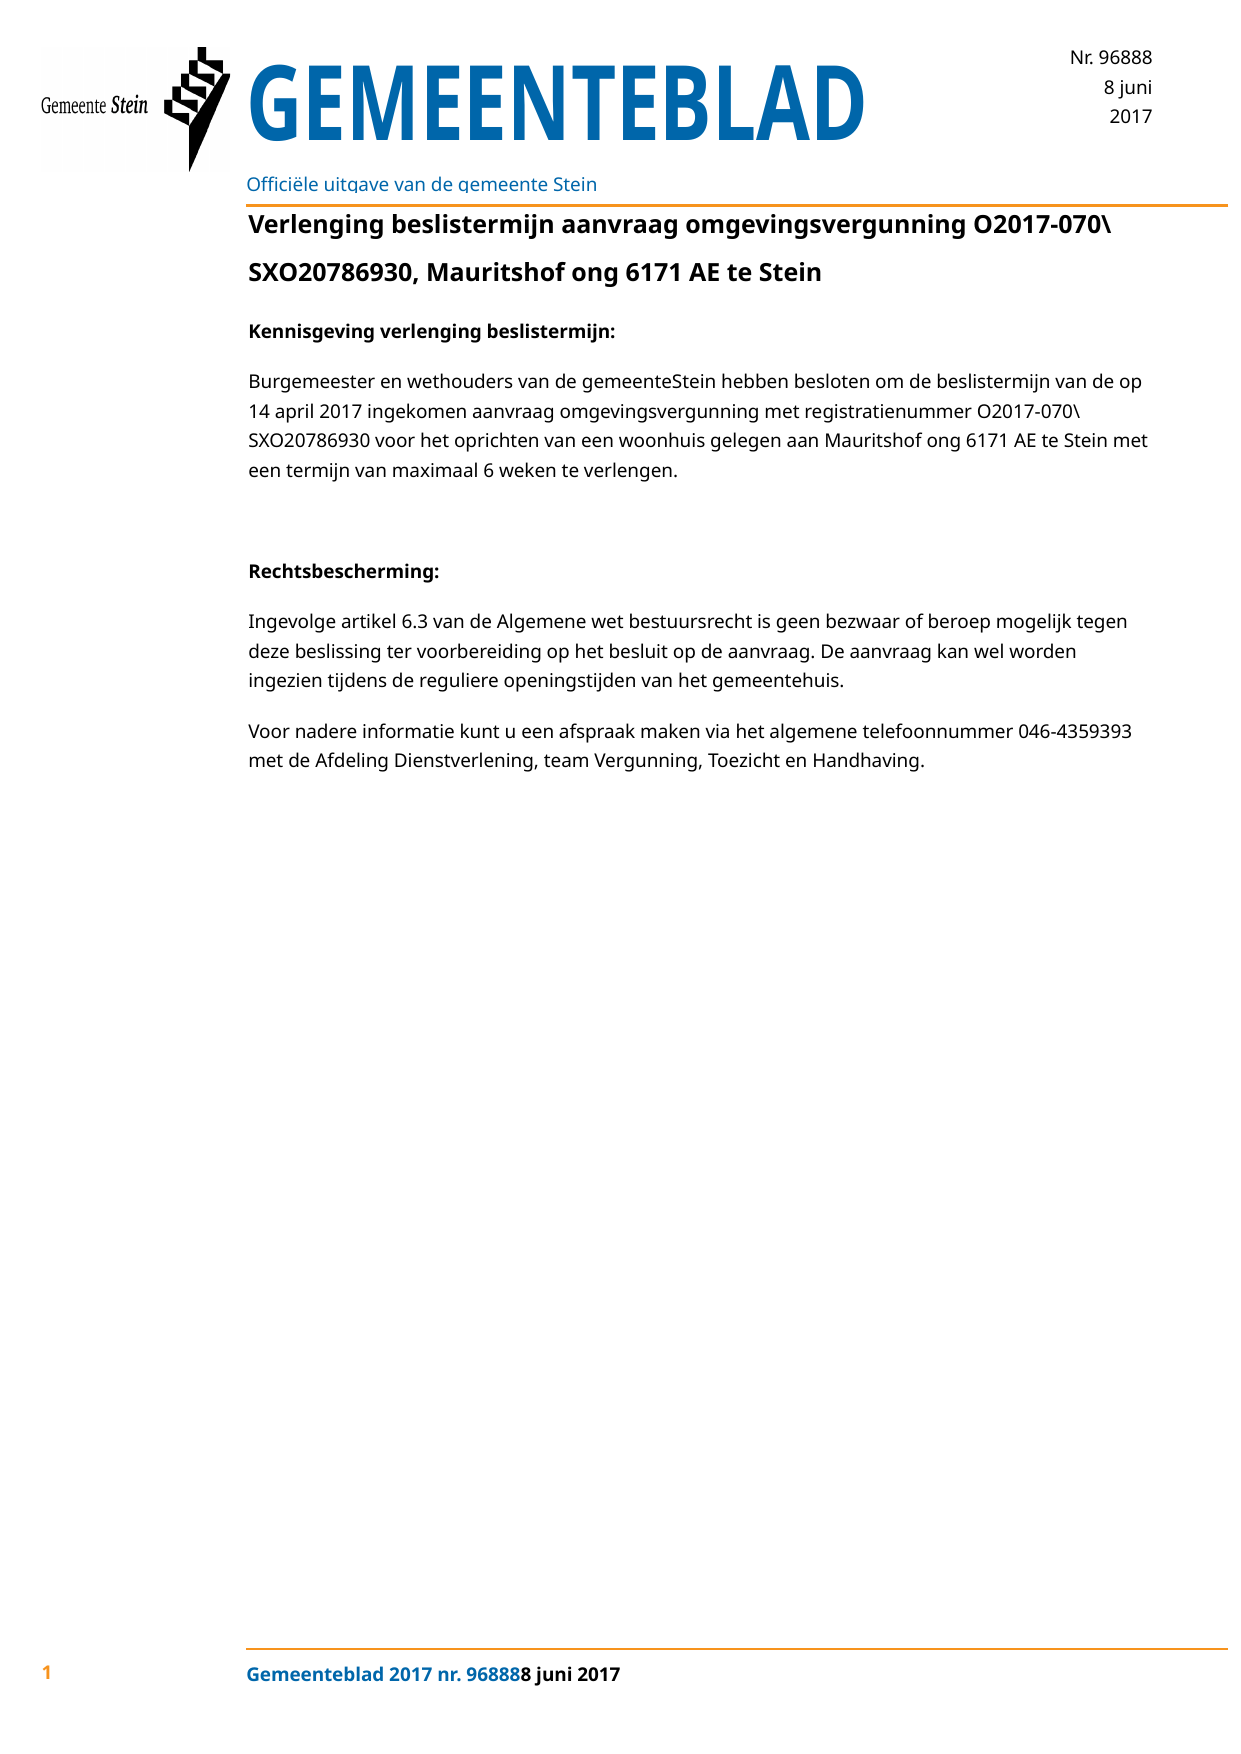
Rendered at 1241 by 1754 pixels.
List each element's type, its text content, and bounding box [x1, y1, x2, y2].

text Kennisgeving verlenging beslistermijn: [248, 318, 1152, 344]
text Voor nadere informatie kunt u een afspraak maken via het algemene telefoonnummer 046-4359393 met de Afdeling Dienstverlening, team Vergunning, Toezicht en Handhaving. [248, 718, 1152, 773]
text Rechtsbescherming: [248, 558, 1152, 584]
text Burgemeester en wethouders van de gemeenteStein hebben besloten om de beslistermijn van de op 14 april 2017 ingekomen aanvraag omgevingsvergunning met registratienummer O2017-070\SXO20786930 voor het oprichten van een woonhuis gelegen aan Mauritshof ong 6171 AE te Stein met een termijn van maximaal 6 weken te verlengen. [248, 368, 1152, 483]
text Verlenging beslistermijn aanvraag omgevingsvergunning O2017-070\SXO20786930, Mauritshof ong 6171 AE te Stein [248, 207, 1152, 288]
picture [41, 47, 231, 172]
text Ingevolge artikel 6.3 van de Algemene wet bestuursrecht is geen bezwaar of beroep mogelijk tegen deze beslissing ter voorbereiding op het besluit op de aanvraag. De aanvraag kan wel worden ingezien tijdens de reguliere openingstijden van het gemeentehuis. [248, 608, 1152, 693]
